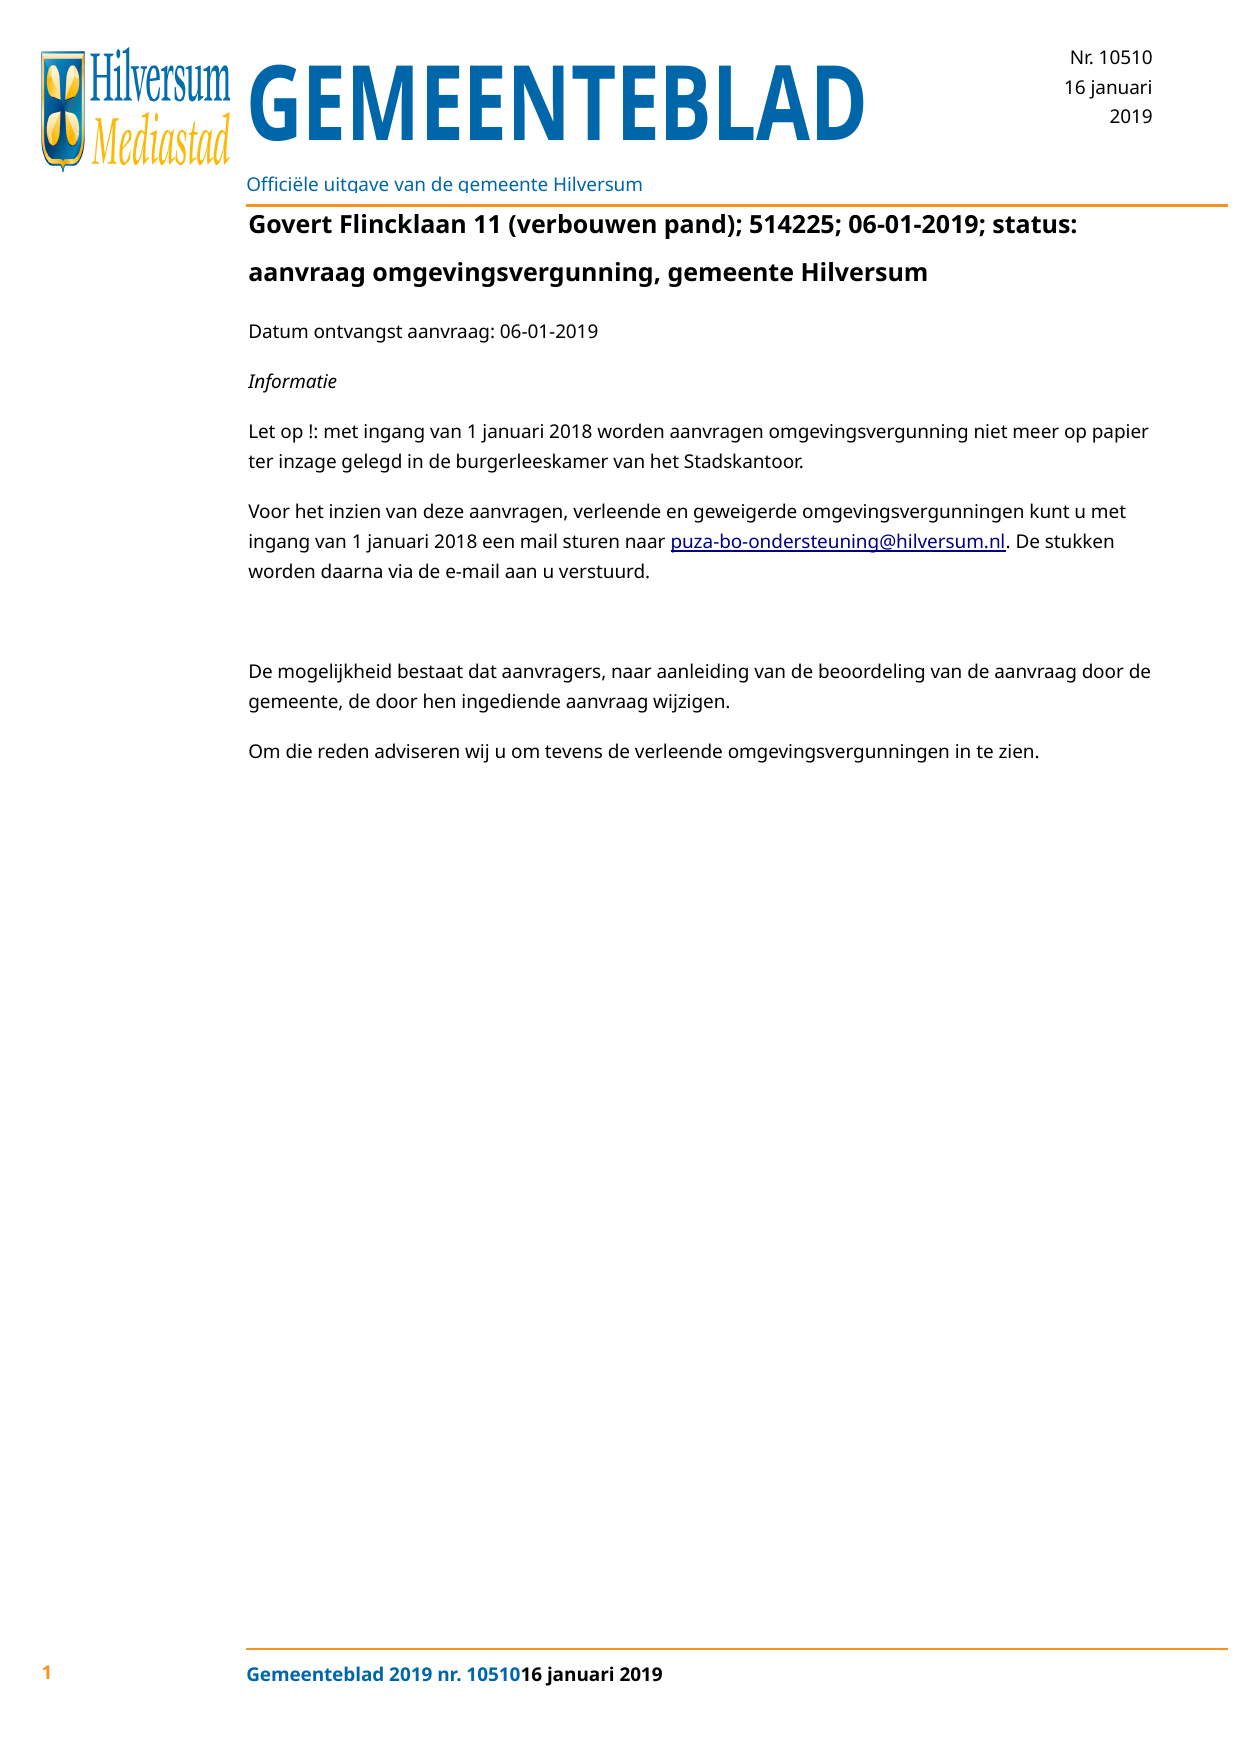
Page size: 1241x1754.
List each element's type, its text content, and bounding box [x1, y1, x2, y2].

text Informatie [248, 368, 1152, 394]
text Om die reden adviseren wij u om tevens de verleende omgevingsvergunningen in te zien. [248, 739, 1152, 764]
text Datum ontvangst aanvraag: 06-01-2019 [248, 318, 1152, 344]
picture [41, 47, 231, 172]
text Govert Flincklaan 11 (verbouwen pand); 514225; 06-01-2019; status: aanvraag omgevingsvergunning, gemeente Hilversum [248, 207, 1152, 288]
text Voor het inzien van deze aanvragen, verleende en geweigerde omgevingsvergunningen kunt u met ingang van 1 januari 2018 een mail sturen naar puza-bo-ondersteuning@hilversum.nl. De stukken worden daarna via de e-mail aan u verstuurd. [248, 499, 1152, 584]
text De mogelijkheid bestaat dat aanvragers, naar aanleiding van de beoordeling van de aanvraag door de gemeente, de door hen ingediende aanvraag wijzigen. [248, 659, 1152, 714]
text Let op !: met ingang van 1 januari 2018 worden aanvragen omgevingsvergunning niet meer op papier ter inzage gelegd in de burgerleeskamer van het Stadskantoor. [248, 419, 1152, 474]
